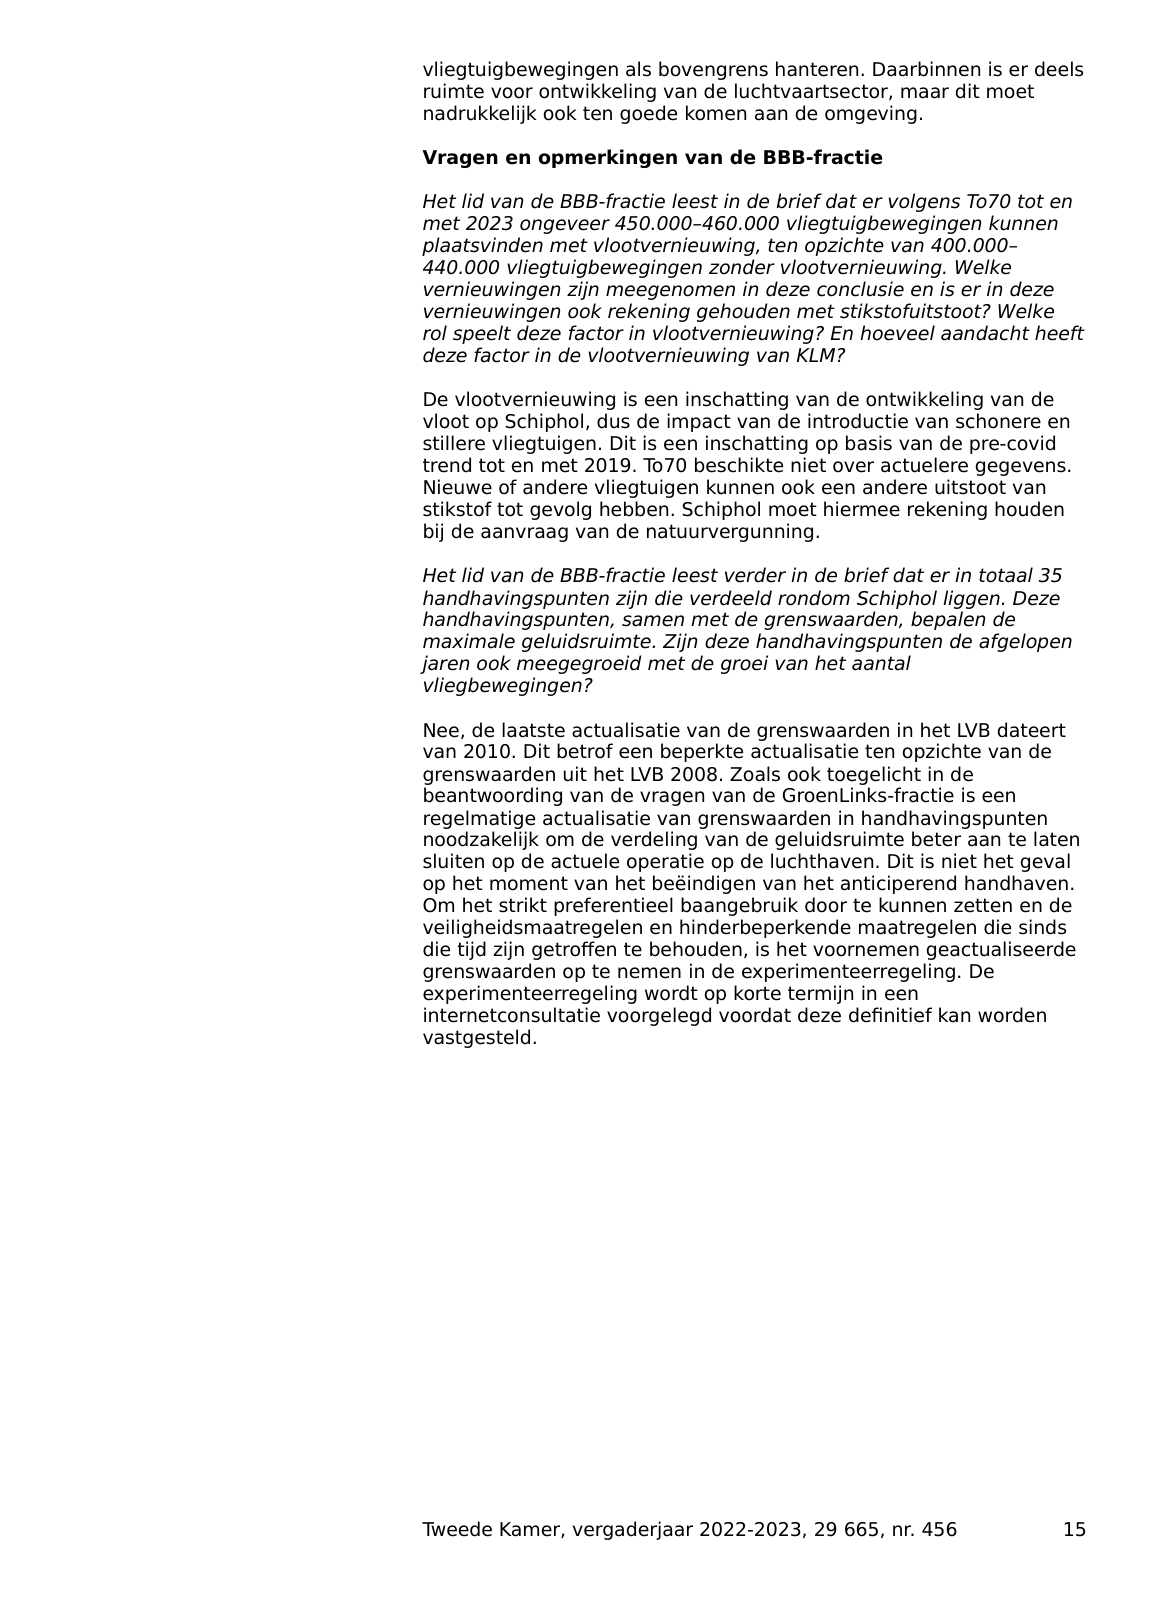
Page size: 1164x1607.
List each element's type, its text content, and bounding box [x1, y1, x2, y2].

text Nee, de laatste actualisatie van de grenswaarden in het LVB dateert van 2010. Dit betrof een beperkte actualisatie ten opzichte van de grenswaarden uit het LVB 2008. Zoals ook toegelicht in de beantwoording van de vragen van de GroenLinks-fractie is een regelmatige actualisatie van grenswaarden in handhavingspunten noodzakelijk om de verdeling van de geluidsruimte beter aan te laten sluiten op de actuele operatie op de luchthaven. Dit is niet het geval op het moment van het beëindigen van het anticiperend handhaven. Om het strikt preferentieel baangebruik door te kunnen zetten en de veiligheidsmaatregelen en hinderbeperkende maatregelen die sinds die tijd zijn getroffen te behouden, is het voornemen geactualiseerde grenswaarden op te nemen in de experimenteerregeling. De experimenteerregeling wordt op korte termijn in een internetconsultatie voorgelegd voordat deze definitief kan worden vastgesteld. [422, 719, 1087, 1049]
text De vlootvernieuwing is een inschatting van de ontwikkeling van de vloot op Schiphol, dus de impact van de introductie van schonere en stillere vliegtuigen. Dit is een inschatting op basis van de pre-covid trend tot en met 2019. To70 beschikte niet over actuelere gegevens. Nieuwe of andere vliegtuigen kunnen ook een andere uitstoot van stikstof tot gevolg hebben. Schiphol moet hiermee rekening houden bij de aanvraag van de natuurvergunning. [422, 389, 1087, 543]
text Het lid van de BBB-fractie leest in de brief dat er volgens To70 tot en met 2023 ongeveer 450.000–460.000 vliegtuigbewegingen kunnen plaatsvinden met vlootvernieuwing, ten opzichte van 400.000–440.000 vliegtuigbewegingen zonder vlootvernieuwing. Welke vernieuwingen zijn meegenomen in deze conclusie en is er in deze vernieuwingen ook rekening gehouden met stikstofuitstoot? Welke rol speelt deze factor in vlootvernieuwing? En hoeveel aandacht heeft deze factor in de vlootvernieuwing van KLM? [422, 191, 1087, 367]
text Het lid van de BBB-fractie leest verder in de brief dat er in totaal 35 handhavingspunten zijn die verdeeld rondom Schiphol liggen. Deze handhavingspunten, samen met de grenswaarden, bepalen de maximale geluidsruimte. Zijn deze handhavingspunten de afgelopen jaren ook meegegroeid met de groei van het aantal vliegbewegingen? [422, 565, 1087, 697]
subtitle Vragen en opmerkingen van de BBB-fractie [422, 147, 1087, 169]
text vliegtuigbewegingen als bovengrens hanteren. Daarbinnen is er deels ruimte voor ontwikkeling van de luchtvaartsector, maar dit moet nadrukkelijk ook ten goede komen aan de omgeving. [422, 59, 1087, 125]
